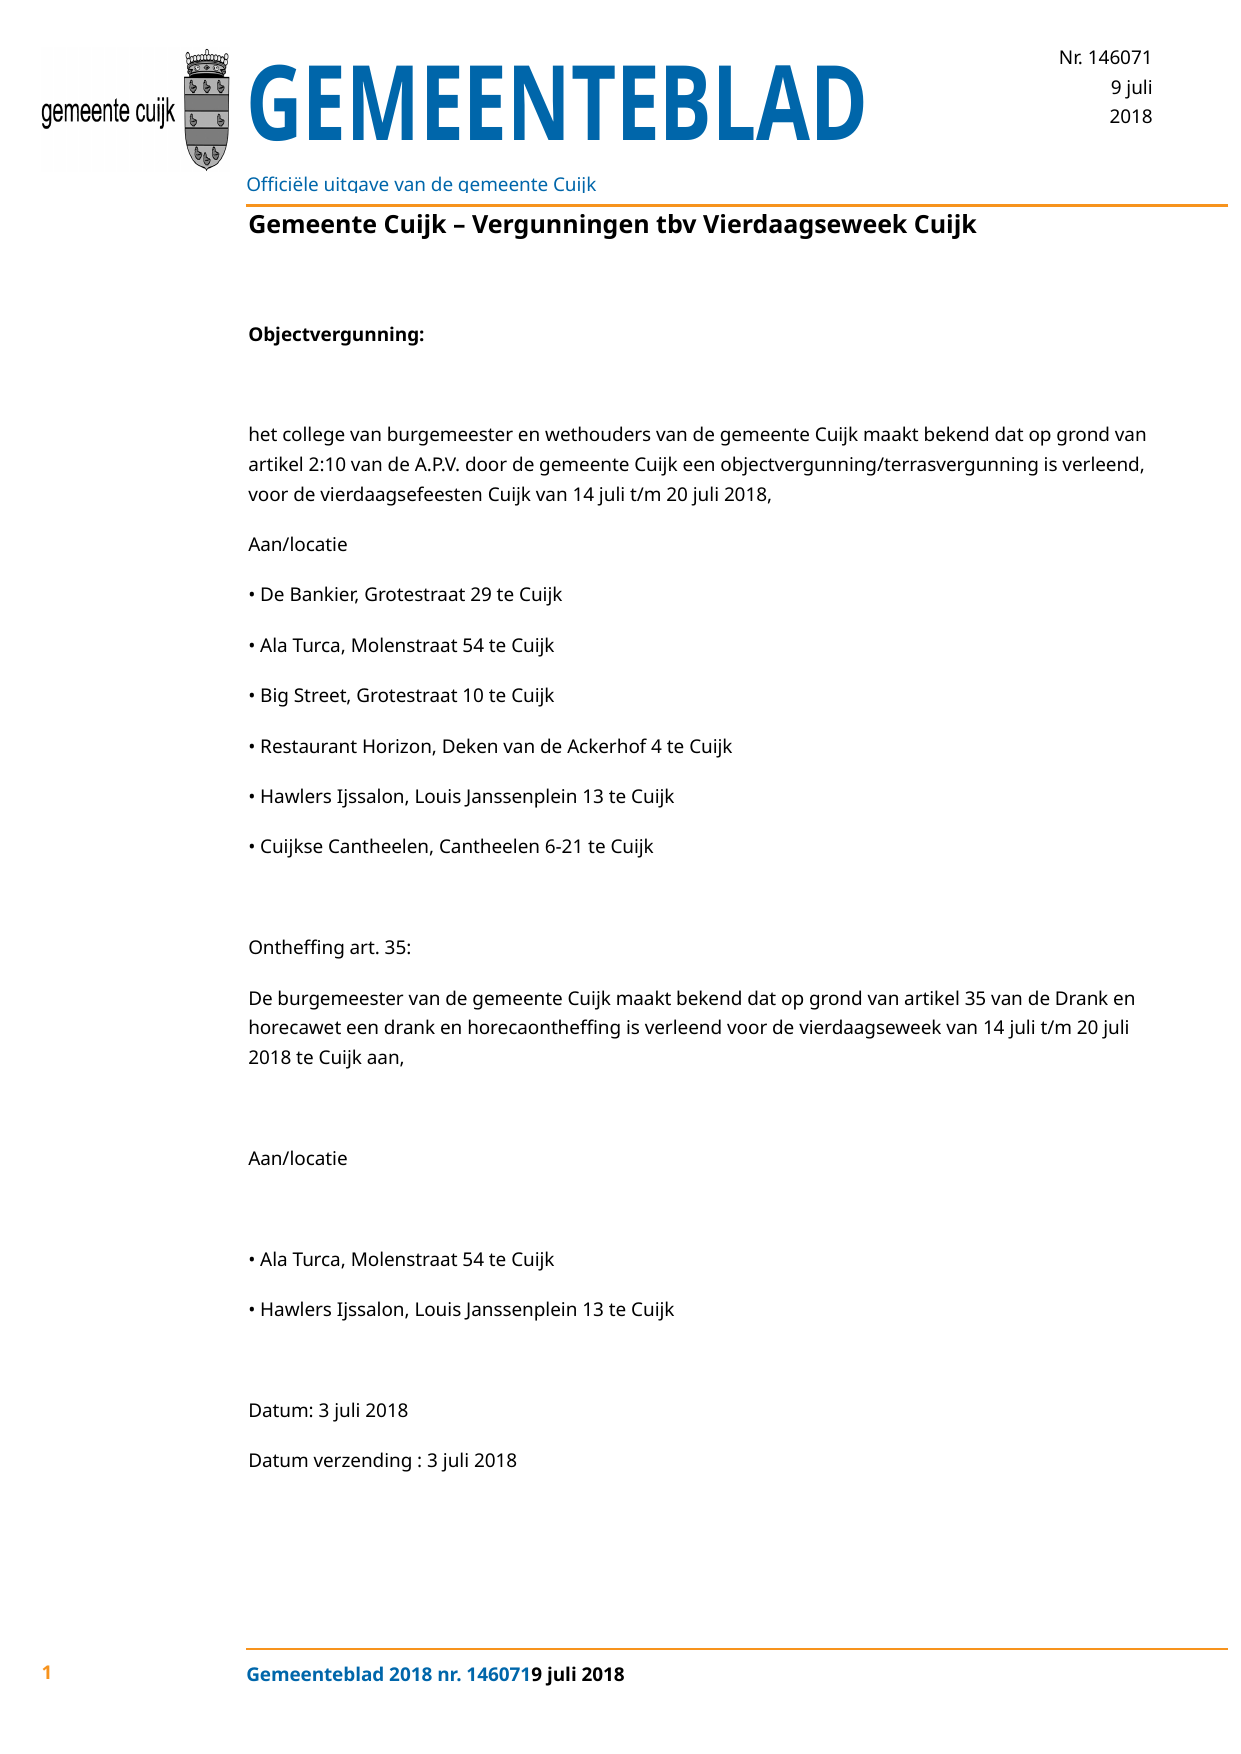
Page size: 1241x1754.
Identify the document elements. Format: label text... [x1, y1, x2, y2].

text De burgemeester van de gemeente Cuijk maakt bekend dat op grond van artikel 35 van de Drank en horecawet een drank en horecaontheffing is verleend voor de vierdaagseweek van 14 juli t/m 20 juli 2018 te Cuijk aan, [248, 985, 1152, 1070]
text • Cuijkse Cantheelen, Cantheelen 6-21 te Cuijk [248, 834, 1152, 859]
text Datum verzending : 3 juli 2018 [248, 1447, 1152, 1473]
text • Hawlers Ijssalon, Louis Janssenplein 13 te Cuijk [248, 1296, 1152, 1322]
text Objectvergunning: [248, 321, 1152, 346]
picture [41, 47, 231, 172]
text Gemeente Cuijk – Vergunningen tbv Vierdaagseweek Cuijk [248, 207, 1152, 241]
text • Hawlers Ijssalon, Louis Janssenplein 13 te Cuijk [248, 783, 1152, 809]
text Aan/locatie [248, 531, 1152, 557]
text Datum: 3 juli 2018 [248, 1397, 1152, 1423]
text • Ala Turca, Molenstraat 54 te Cuijk [248, 632, 1152, 658]
text Ontheffing art. 35: [248, 934, 1152, 960]
text Aan/locatie [248, 1145, 1152, 1171]
text het college van burgemeester en wethouders van de gemeente Cuijk maakt bekend dat op grond van artikel 2:10 van de A.P.V. door de gemeente Cuijk een objectvergunning/terrasvergunning is verleend, voor de vierdaagsefeesten Cuijk van 14 juli t/m 20 juli 2018, [248, 422, 1152, 506]
text • De Bankier, Grotestraat 29 te Cuijk [248, 582, 1152, 607]
text • Restaurant Horizon, Deken van de Ackerhof 4 te Cuijk [248, 733, 1152, 758]
text • Big Street, Grotestraat 10 te Cuijk [248, 682, 1152, 708]
text • Ala Turca, Molenstraat 54 te Cuijk [248, 1246, 1152, 1271]
